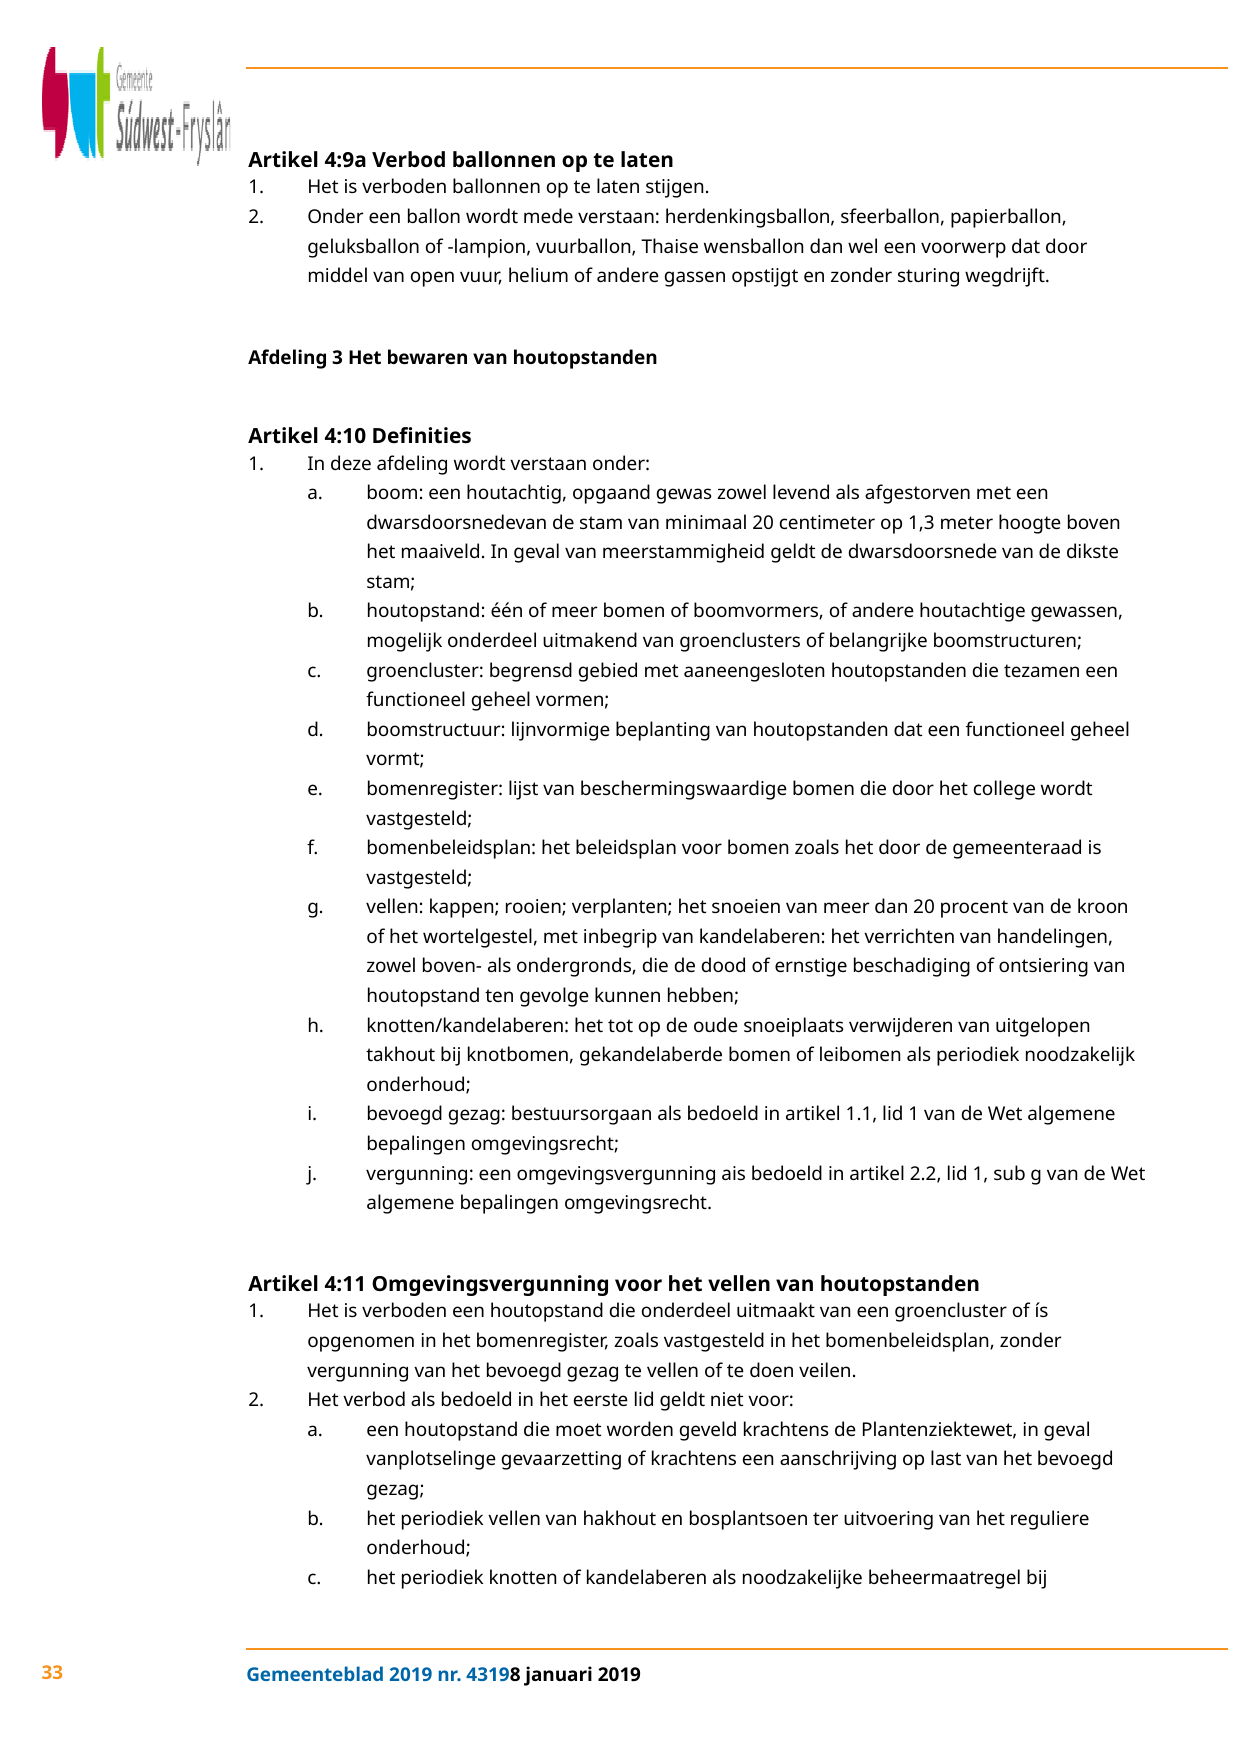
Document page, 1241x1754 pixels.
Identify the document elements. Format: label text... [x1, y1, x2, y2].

text Artikel 4:11 Omgevingsvergunning voor het vellen van houtopstanden [248, 1269, 1152, 1298]
list het periodiek vellen van hakhout en bosplantsoen ter uitvoering van het reguliere onderhoud; [307, 1505, 1152, 1560]
list Het is verboden een houtopstand die onderdeel uitmaakt van een groencluster of ís opgenomen in het bomenregister, zoals vastgesteld in het bomenbeleidsplan, zonder vergunning van het bevoegd gezag te vellen of te doen veilen. [248, 1298, 1152, 1383]
list Het verbod als bedoeld in het eerste lid geldt niet voor: [248, 1386, 1152, 1412]
list bomenbeleidsplan: het beleidsplan voor bomen zoals het door de gemeenteraad is vastgesteld; [307, 834, 1152, 889]
list vergunning: een omgevingsvergunning ais bedoeld in artikel 2.2, lid 1, sub g van de Wet algemene bepalingen omgevingsrecht. [307, 1160, 1152, 1215]
picture [41, 47, 231, 172]
list Het is verboden ballonnen op te laten stijgen. [248, 174, 1152, 199]
text Artikel 4:9a Verbod ballonnen op te laten [248, 145, 1152, 174]
list Onder een ballon wordt mede verstaan: herdenkingsballon, sfeerballon, papierballon, geluksballon of -lampion, vuurballon, Thaise wensballon dan wel een voorwerp dat door middel van open vuur, helium of andere gassen opstijgt en zonder sturing wegdrijft. [248, 203, 1152, 288]
list vellen: kappen; rooien; verplanten; het snoeien van meer dan 20 procent van de kroon of het wortelgestel, met inbegrip van kandelaberen: het verrichten van handelingen, zowel boven- als ondergronds, die de dood of ernstige beschadiging of ontsiering van houtopstand ten gevolge kunnen hebben; [307, 893, 1152, 1008]
list bevoegd gezag: bestuursorgaan als bedoeld in artikel 1.1, lid 1 van de Wet algemene bepalingen omgevingsrecht; [307, 1101, 1152, 1156]
list groencluster: begrensd gebied met aaneengesloten houtopstanden die tezamen een functioneel geheel vormen; [307, 657, 1152, 712]
list boomstructuur: lijnvormige beplanting van houtopstanden dat een functioneel geheel vormt; [307, 716, 1152, 771]
list knotten/kandelaberen: het tot op de oude snoeiplaats verwijderen van uitgelopen takhout bij knotbomen, gekandelaberde bomen of leibomen als periodiek noodzakelijk onderhoud; [307, 1012, 1152, 1097]
list bomenregister: lijst van beschermingswaardige bomen die door het college wordt vastgesteld; [307, 775, 1152, 830]
text Artikel 4:10 Definities [248, 421, 1152, 450]
list In deze afdeling wordt verstaan onder: [248, 450, 1152, 475]
list houtopstand: één of meer bomen of boomvormers, of andere houtachtige gewassen, mogelijk onderdeel uitmakend van groenclusters of belangrijke boomstructuren; [307, 598, 1152, 653]
list een houtopstand die moet worden geveld krachtens de Plantenziektewet, in geval vanplotselinge gevaarzetting of krachtens een aanschrijving op last van het bevoegd gezag; [307, 1416, 1152, 1501]
list boom: een houtachtig, opgaand gewas zowel levend als afgestorven met een dwarsdoorsnedevan de stam van minimaal 20 centimeter op 1,3 meter hoogte boven het maaiveld. In geval van meerstammigheid geldt de dwarsdoorsnede van de dikste stam; [307, 479, 1152, 594]
text Afdeling 3 Het bewaren van houtopstanden [248, 342, 1152, 371]
list het periodiek knotten of kandelaberen als noodzakelijke beheermaatregel bij [307, 1564, 1152, 1590]
